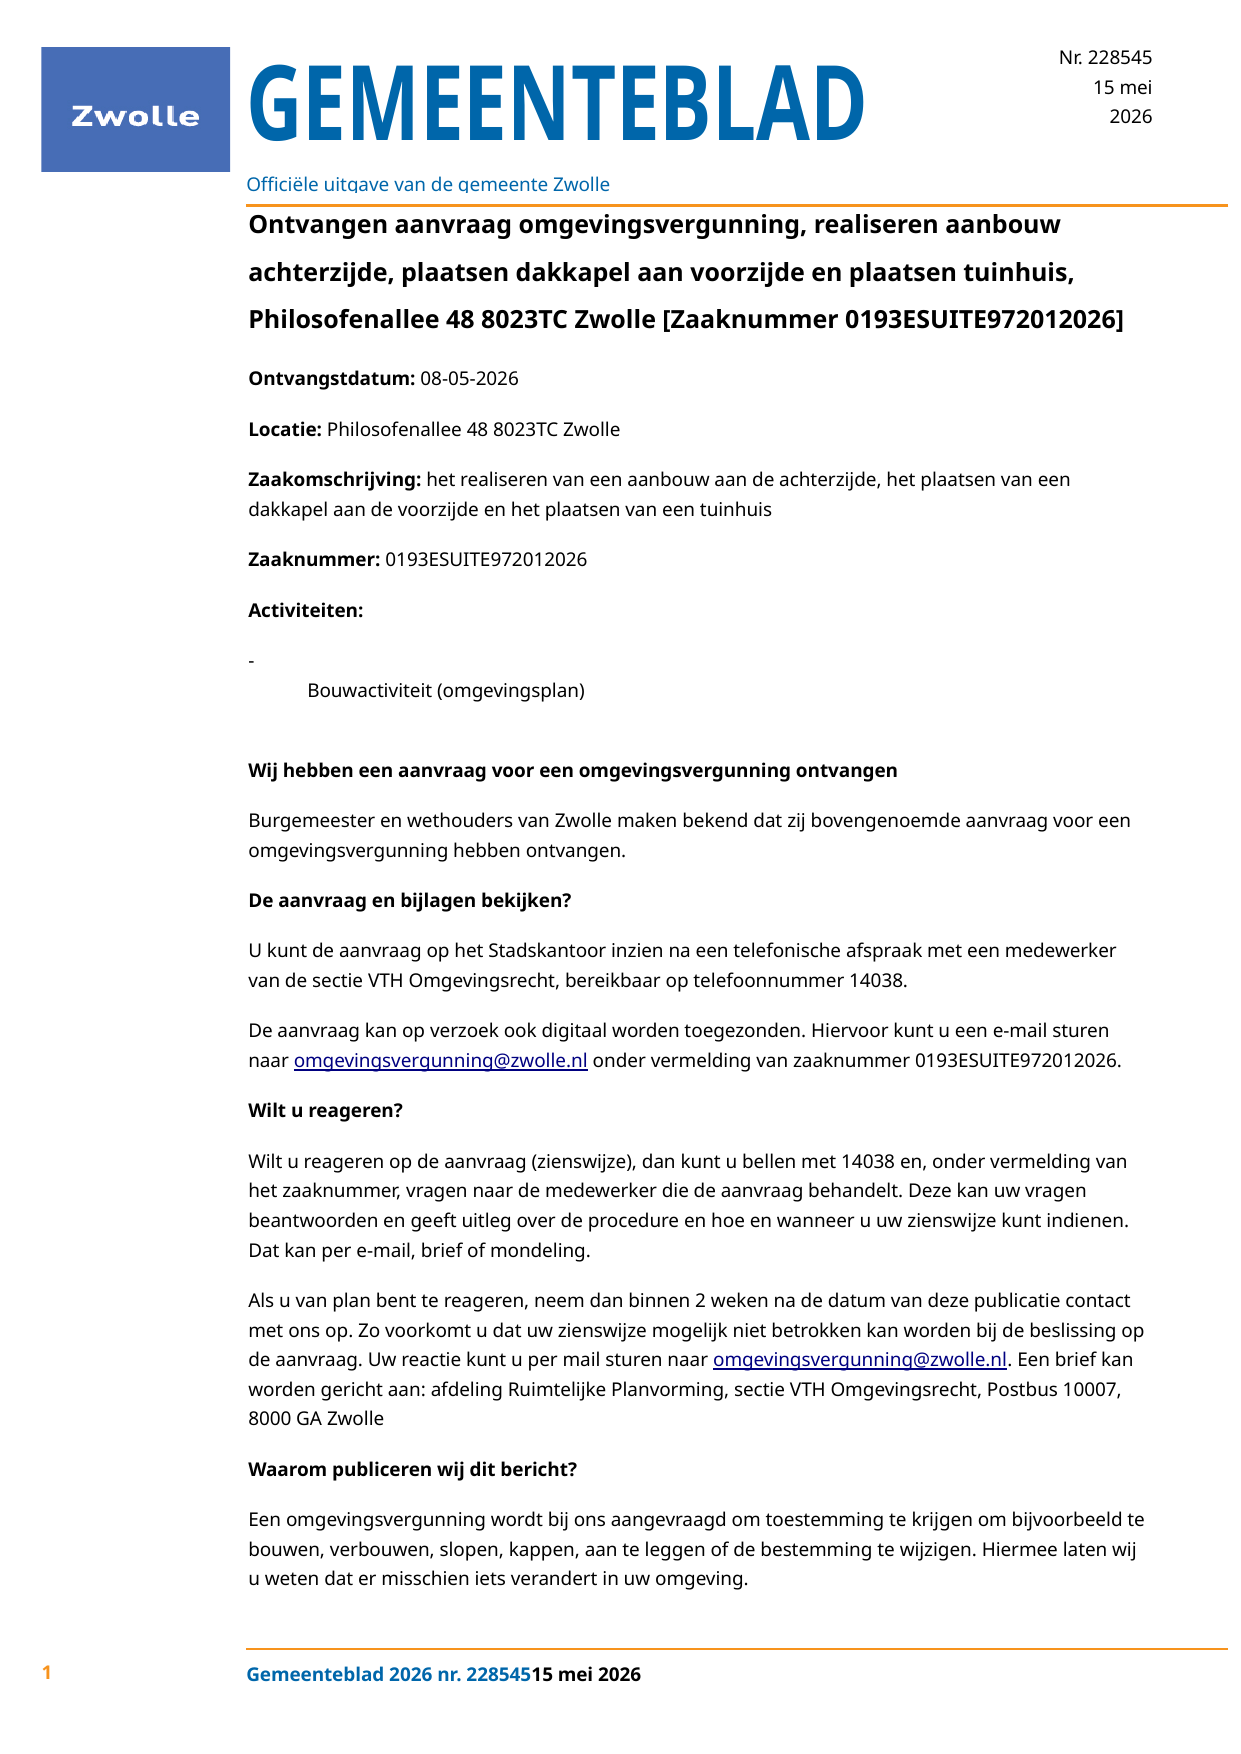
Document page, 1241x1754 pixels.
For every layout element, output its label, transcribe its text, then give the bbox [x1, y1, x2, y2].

text Locatie: Philosofenallee 48 8023TC Zwolle [248, 416, 1152, 442]
text Als u van plan bent te reageren, neem dan binnen 2 weken na de datum van deze publicatie contact met ons op. Zo voorkomt u dat uw zienswijze mogelijk niet betrokken kan worden bij de beslissing op de aanvraag. Uw reactie kunt u per mail sturen naar omgevingsvergunning@zwolle.nl. Een brief kan worden gericht aan: afdeling Ruimtelijke Planvorming, sectie VTH Omgevingsrecht, Postbus 10007, 8000 GA Zwolle [248, 1287, 1152, 1431]
text Activiteiten: [248, 597, 1152, 622]
text De aanvraag en bijlagen bekijken? [248, 887, 1152, 913]
text Waarom publiceren wij dit bericht? [248, 1456, 1152, 1482]
text Ontvangen aanvraag omgevingsvergunning, realiseren aanbouw achterzijde, plaatsen dakkapel aan voorzijde en plaatsen tuinhuis, Philosofenallee 48 8023TC Zwolle [Zaaknummer 0193ESUITE972012026] [248, 207, 1152, 336]
text U kunt de aanvraag op het Stadskantoor inzien na een telefonische afspraak met een medewerker van de sectie VTH Omgevingsrecht, bereikbaar op telefoonnummer 14038. [248, 938, 1152, 993]
text Wilt u reageren op de aanvraag (zienswijze), dan kunt u bellen met 14038 en, onder vermelding van het zaaknummer, vragen naar de medewerker die de aanvraag behandelt. Deze kan uw vragen beantwoorden en geeft uitleg over de procedure en hoe en wanneer u uw zienswijze kunt indienen. Dat kan per e-mail, brief of mondeling. [248, 1148, 1152, 1262]
text Wilt u reageren? [248, 1098, 1152, 1123]
text Zaakomschrijving: het realiseren van een aanbouw aan de achterzijde, het plaatsen van een dakkapel aan de voorzijde en het plaatsen van een tuinhuis [248, 466, 1152, 522]
text Ontvangstdatum: 08-05-2026 [248, 366, 1152, 391]
text Een omgevingsvergunning wordt bij ons aangevraagd om toestemming te krijgen om bijvoorbeeld te bouwen, verbouwen, slopen, kappen, aan te leggen of de bestemming te wijzigen. Hiermee laten wij u weten dat er misschien iets verandert in uw omgeving. [248, 1506, 1152, 1591]
text Wij hebben een aanvraag voor een omgevingsvergunning ontvangen [248, 757, 1152, 782]
list Bouwactiviteit (omgevingsplan) [248, 677, 1152, 702]
picture [41, 47, 231, 172]
text De aanvraag kan op verzoek ook digitaal worden toegezonden. Hiervoor kunt u een e-mail sturen naar omgevingsvergunning@zwolle.nl onder vermelding van zaaknummer 0193ESUITE972012026. [248, 1018, 1152, 1073]
text Burgemeester en wethouders van Zwolle maken bekend dat zij bovengenoemde aanvraag voor een omgevingsvergunning hebben ontvangen. [248, 807, 1152, 862]
text Zaaknummer: 0193ESUITE972012026 [248, 546, 1152, 572]
